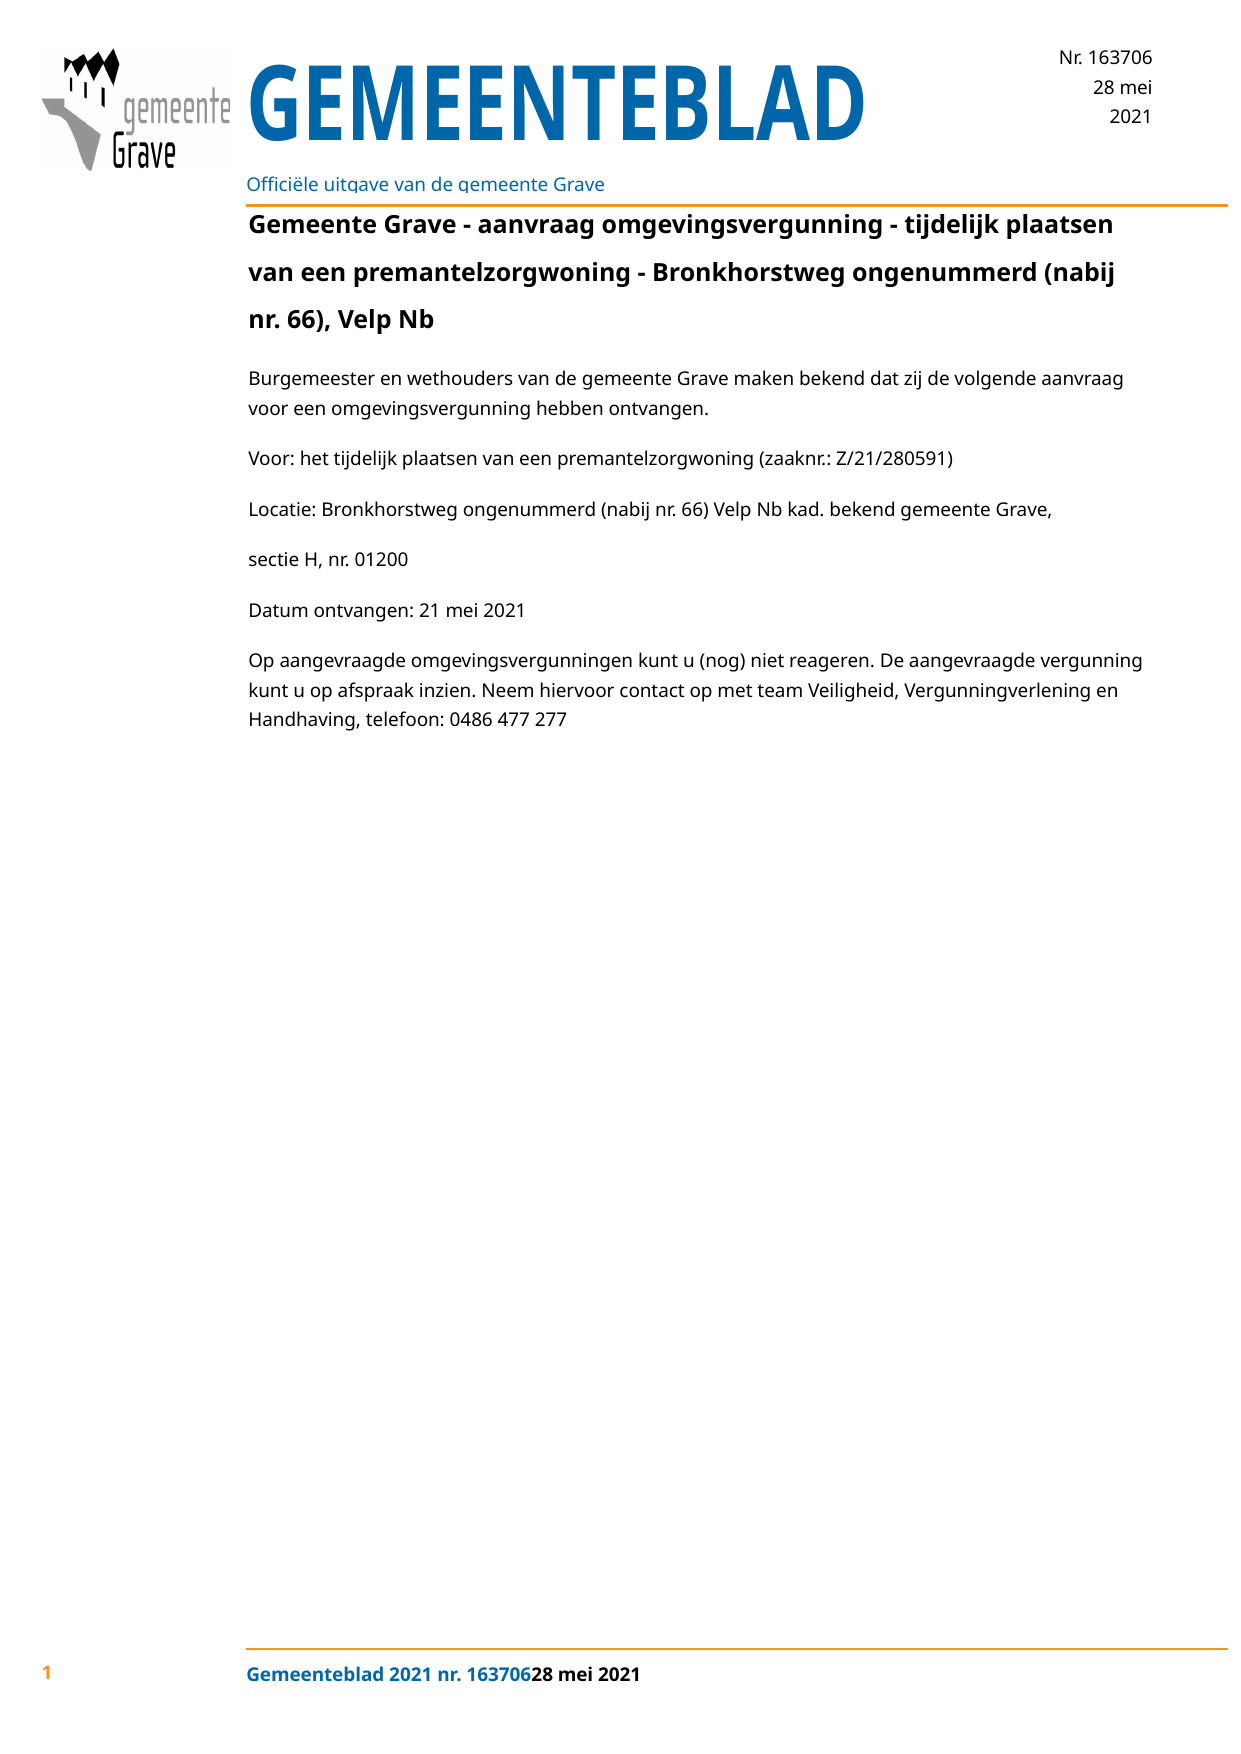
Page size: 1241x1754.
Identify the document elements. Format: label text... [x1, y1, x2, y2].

text Voor: het tijdelijk plaatsen van een premantelzorgwoning (zaaknr.: Z/21/280591) [248, 446, 1152, 471]
text Locatie: Bronkhorstweg ongenummerd (nabij nr. 66) Velp Nb kad. bekend gemeente Grave, [248, 496, 1152, 522]
text Burgemeester en wethouders van de gemeente Grave maken bekend dat zij de volgende aanvraag voor een omgevingsvergunning hebben ontvangen. [248, 366, 1152, 421]
picture [41, 47, 231, 172]
text Gemeente Grave - aanvraag omgevingsvergunning - tijdelijk plaatsen van een premantelzorgwoning - Bronkhorstweg ongenummerd (nabij nr. 66), Velp Nb [248, 207, 1152, 336]
text sectie H, nr. 01200 [248, 546, 1152, 572]
text Datum ontvangen: 21 mei 2021 [248, 597, 1152, 622]
text Op aangevraagde omgevingsvergunningen kunt u (nog) niet reageren. De aangevraagde vergunning kunt u op afspraak inzien. Neem hiervoor contact op met team Veiligheid, Vergunningverlening en Handhaving, telefoon: 0486 477 277 [248, 647, 1152, 732]
